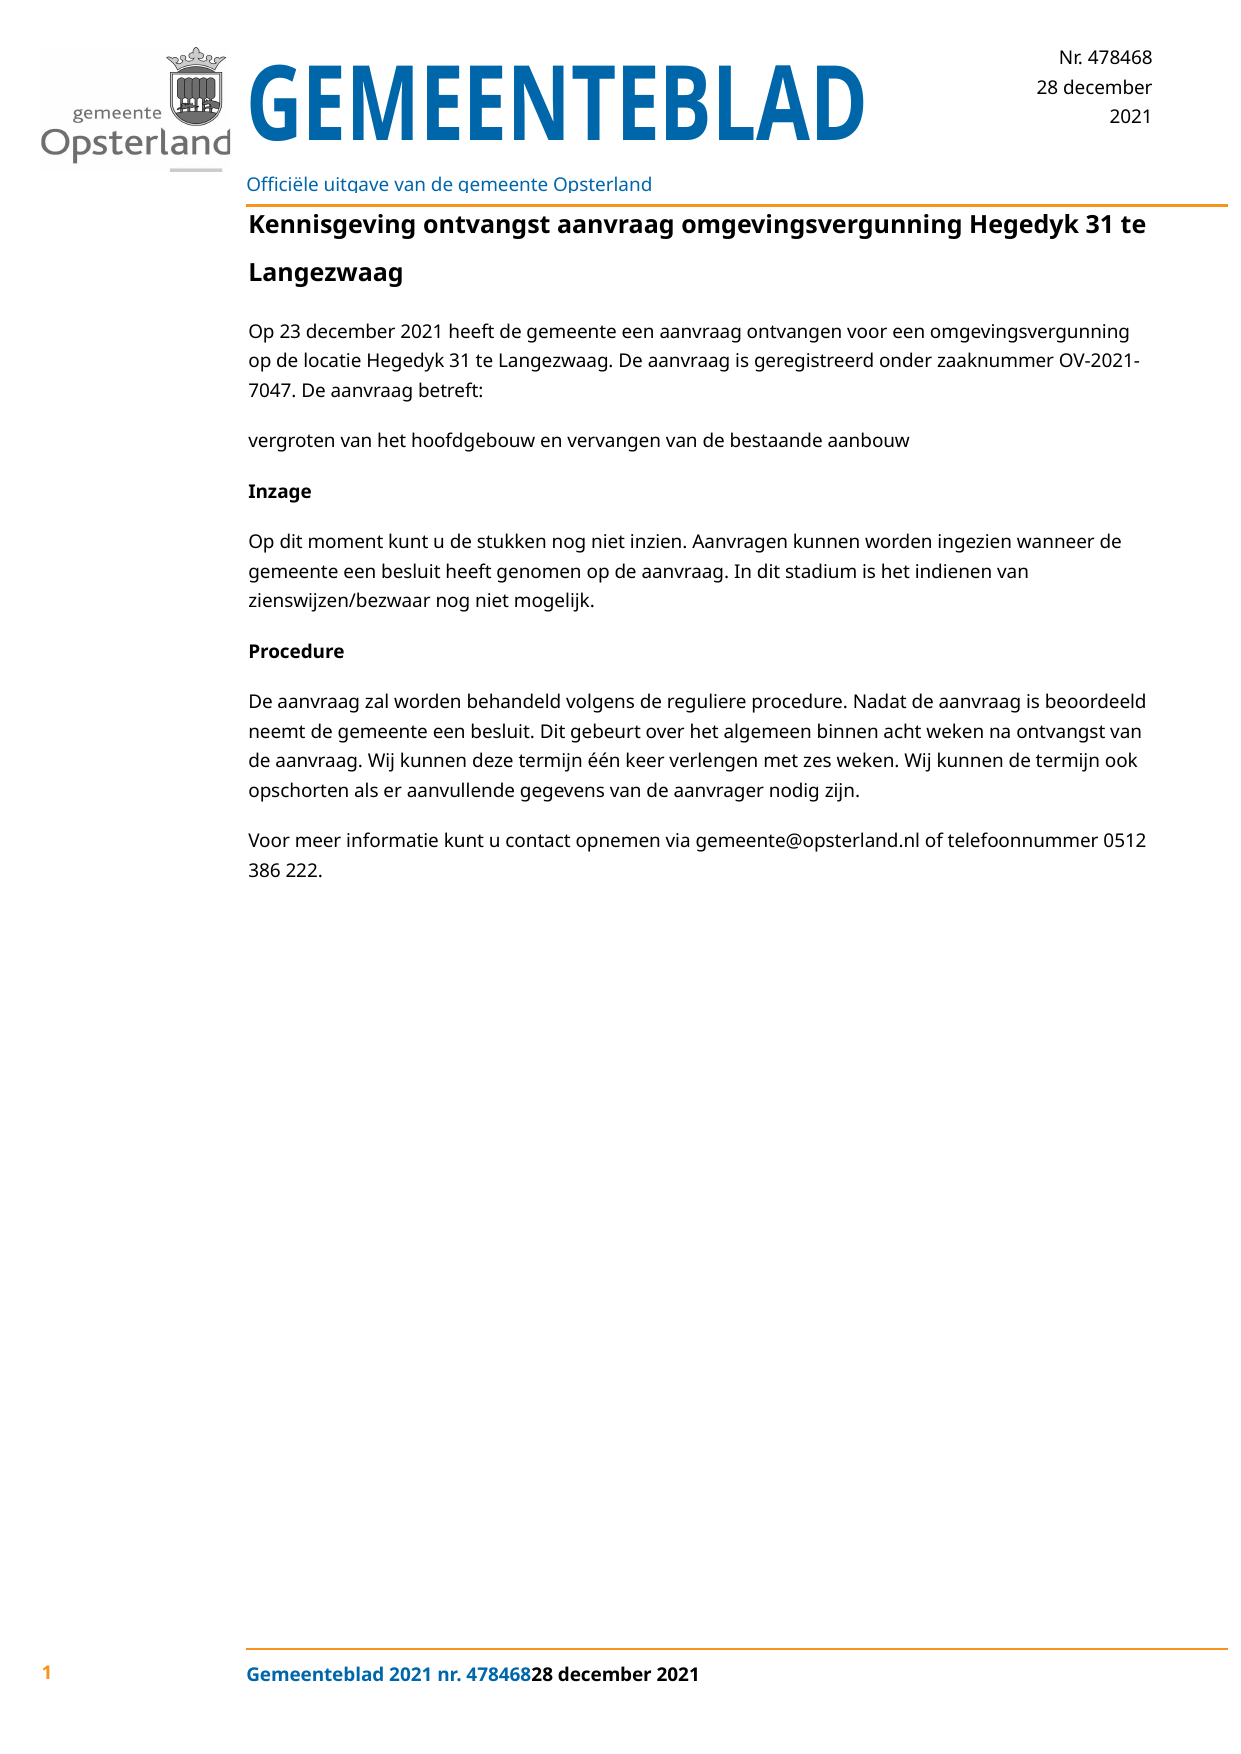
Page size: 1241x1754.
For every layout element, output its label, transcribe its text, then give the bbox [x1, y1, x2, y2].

text Procedure [248, 638, 1152, 664]
text Op 23 december 2021 heeft de gemeente een aanvraag ontvangen voor een omgevingsvergunning op de locatie Hegedyk 31 te Langezwaag. De aanvraag is geregistreerd onder zaaknummer OV-2021-7047. De aanvraag betreft: [248, 318, 1152, 403]
text Inzage [248, 478, 1152, 504]
picture [41, 47, 231, 172]
text Op dit moment kunt u de stukken nog niet inzien. Aanvragen kunnen worden ingezien wanneer de gemeente een besluit heeft genomen op de aanvraag. In dit stadium is het indienen van zienswijzen/bezwaar nog niet mogelijk. [248, 528, 1152, 613]
text vergroten van het hoofdgebouw en vervangen van de bestaande aanbouw [248, 427, 1152, 453]
text Voor meer informatie kunt u contact opnemen via gemeente@opsterland.nl of telefoonnummer 0512 386 222. [248, 827, 1152, 883]
text De aanvraag zal worden behandeld volgens de reguliere procedure. Nadat de aanvraag is beoordeeld neemt de gemeente een besluit. Dit gebeurt over het algemeen binnen acht weken na ontvangst van de aanvraag. Wij kunnen deze termijn één keer verlengen met zes weken. Wij kunnen de termijn ook opschorten als er aanvullende gegevens van de aanvrager nodig zijn. [248, 688, 1152, 803]
text Kennisgeving ontvangst aanvraag omgevingsvergunning Hegedyk 31 te Langezwaag [248, 207, 1152, 288]
